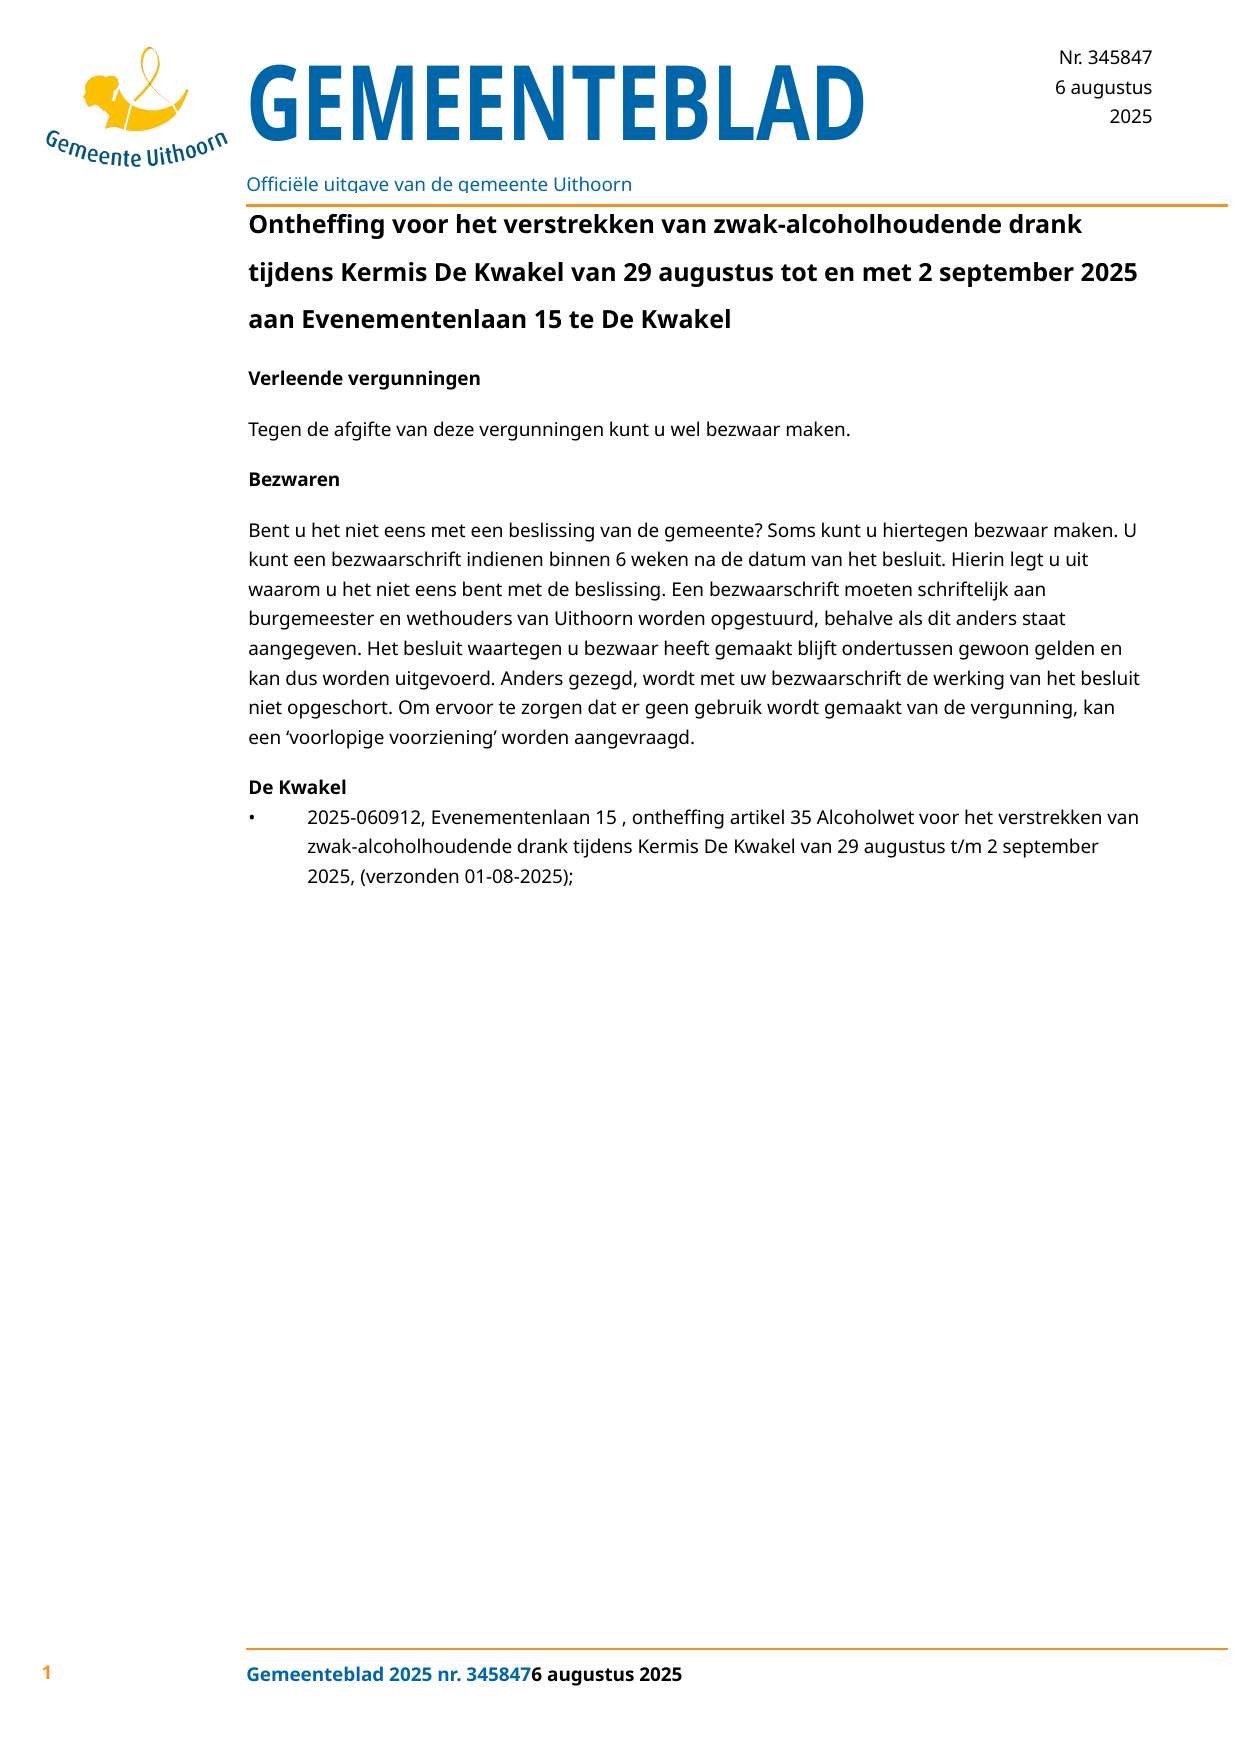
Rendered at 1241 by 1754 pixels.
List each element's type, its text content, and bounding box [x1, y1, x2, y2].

text De Kwakel [248, 774, 1152, 800]
picture [41, 47, 231, 172]
list 2025-060912, Evenementenlaan 15 , ontheffing artikel 35 Alcoholwet voor het verstrekken van zwak-alcoholhoudende drank tijdens Kermis De Kwakel van 29 augustus t/m 2 september 2025, (verzonden 01-08-2025); [248, 804, 1152, 889]
text Bezwaren [248, 466, 1152, 492]
text Tegen de afgifte van deze vergunningen kunt u wel bezwaar maken. [248, 416, 1152, 442]
text Verleende vergunningen [248, 366, 1152, 391]
text Ontheffing voor het verstrekken van zwak-alcoholhoudende drank tijdens Kermis De Kwakel van 29 augustus tot en met 2 september 2025 aan Evenementenlaan 15 te De Kwakel [248, 207, 1152, 336]
text Bent u het niet eens met een beslissing van de gemeente? Soms kunt u hiertegen bezwaar maken. U kunt een bezwaarschrift indienen binnen 6 weken na de datum van het besluit. Hierin legt u uit waarom u het niet eens bent met de beslissing. Een bezwaarschrift moeten schriftelijk aan burgemeester en wethouders van Uithoorn worden opgestuurd, behalve als dit anders staat aangegeven. Het besluit waartegen u bezwaar heeft gemaakt blijft ondertussen gewoon gelden en kan dus worden uitgevoerd. Anders gezegd, wordt met uw bezwaarschrift de werking van het besluit niet opgeschort. Om ervoor te zorgen dat er geen gebruik wordt gemaakt van de vergunning, kan een ‘voorlopige voorziening’ worden aangevraagd. [248, 517, 1152, 749]
